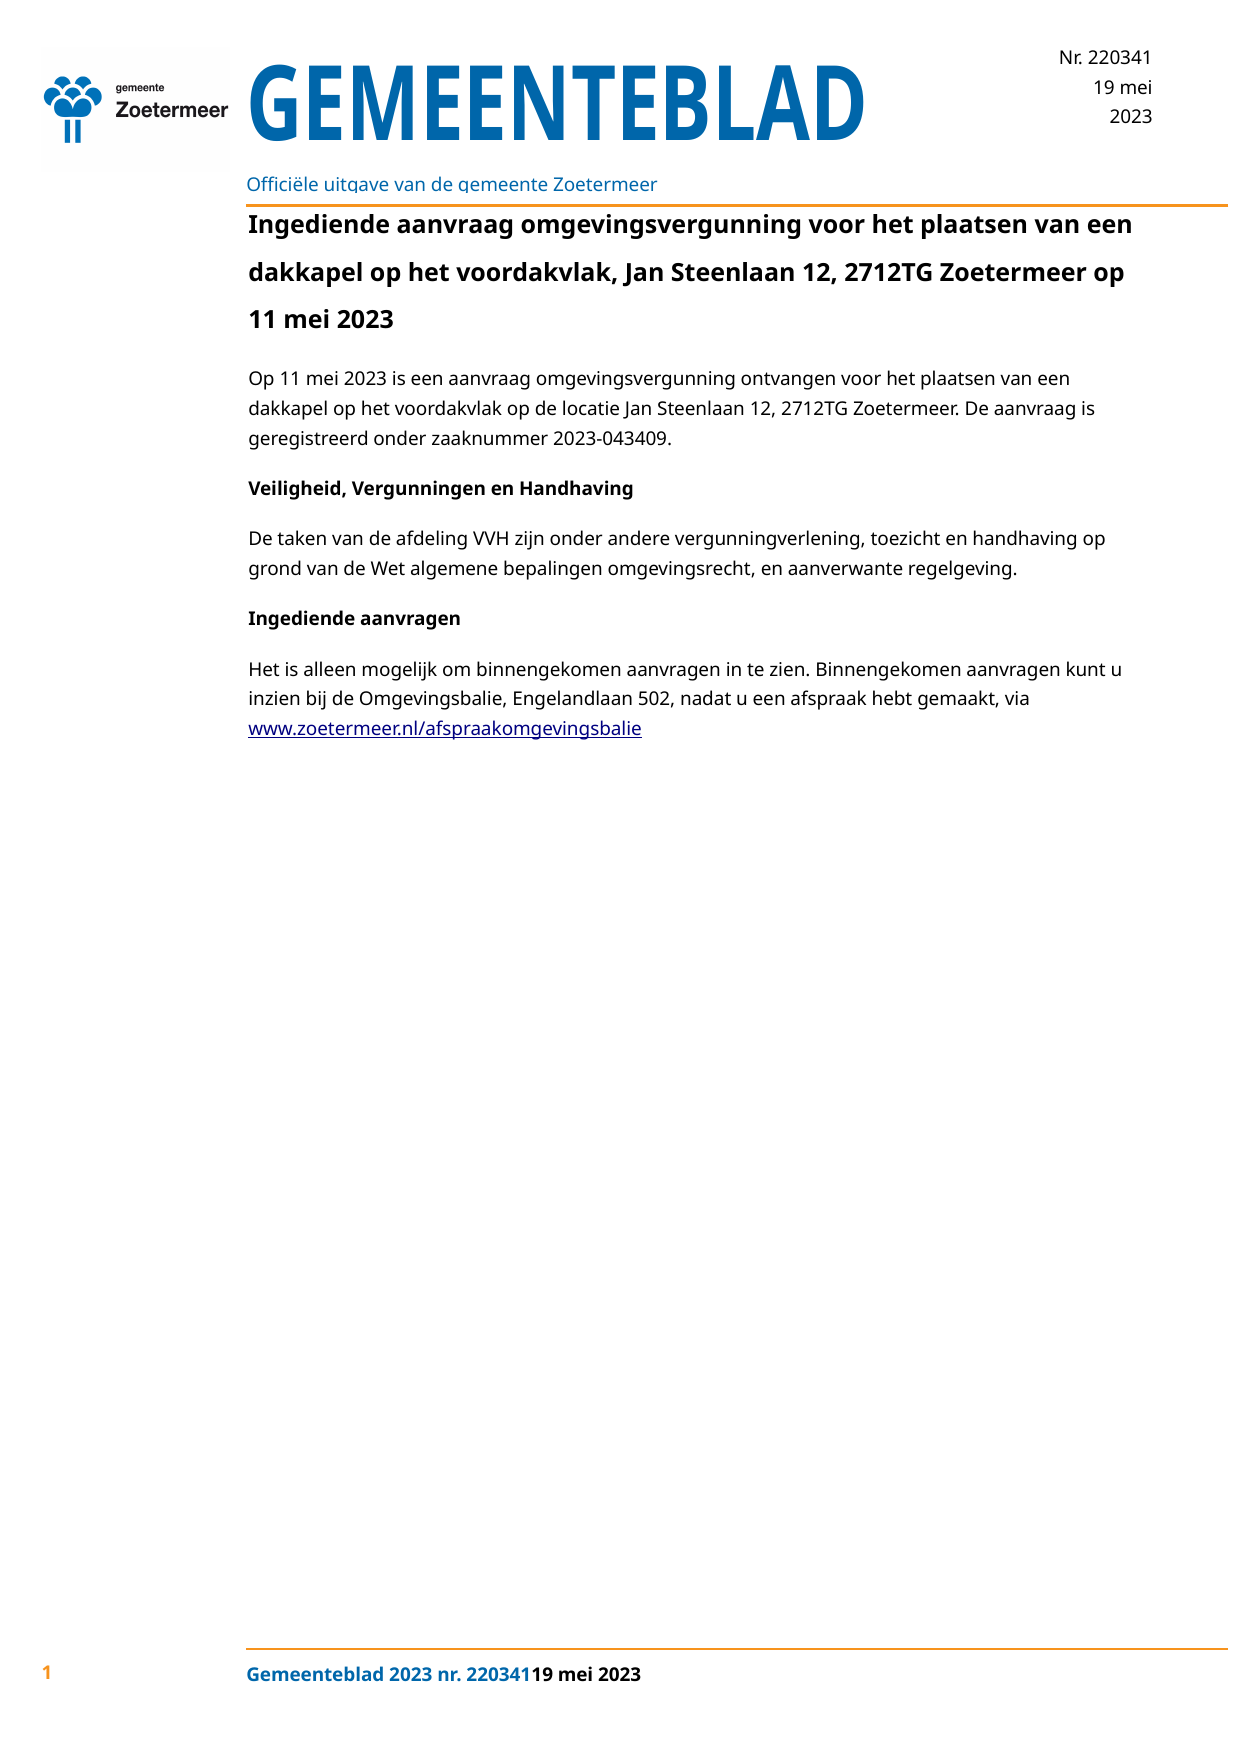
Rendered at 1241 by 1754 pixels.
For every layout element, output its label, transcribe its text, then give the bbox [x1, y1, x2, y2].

text Het is alleen mogelijk om binnengekomen aanvragen in te zien. Binnengekomen aanvragen kunt u inzien bij de Omgevingsbalie, Engelandlaan 502, nadat u een afspraak hebt gemaakt, via www.zoetermeer.nl/afspraakomgevingsbalie [248, 656, 1152, 741]
text Op 11 mei 2023 is een aanvraag omgevingsvergunning ontvangen voor het plaatsen van een dakkapel op het voordakvlak op de locatie Jan Steenlaan 12, 2712TG Zoetermeer. De aanvraag is geregistreerd onder zaaknummer 2023-043409. [248, 366, 1152, 450]
text De taken van de afdeling VVH zijn onder andere vergunningverlening, toezicht en handhaving op grond van de Wet algemene bepalingen omgevingsrecht, en aanverwante regelgeving. [248, 526, 1152, 581]
text Ingediende aanvraag omgevingsvergunning voor het plaatsen van een dakkapel op het voordakvlak, Jan Steenlaan 12, 2712TG Zoetermeer op 11 mei 2023 [248, 207, 1152, 336]
picture [41, 47, 231, 172]
text Ingediende aanvragen [248, 606, 1152, 631]
text Veiligheid, Vergunningen en Handhaving [248, 475, 1152, 501]
